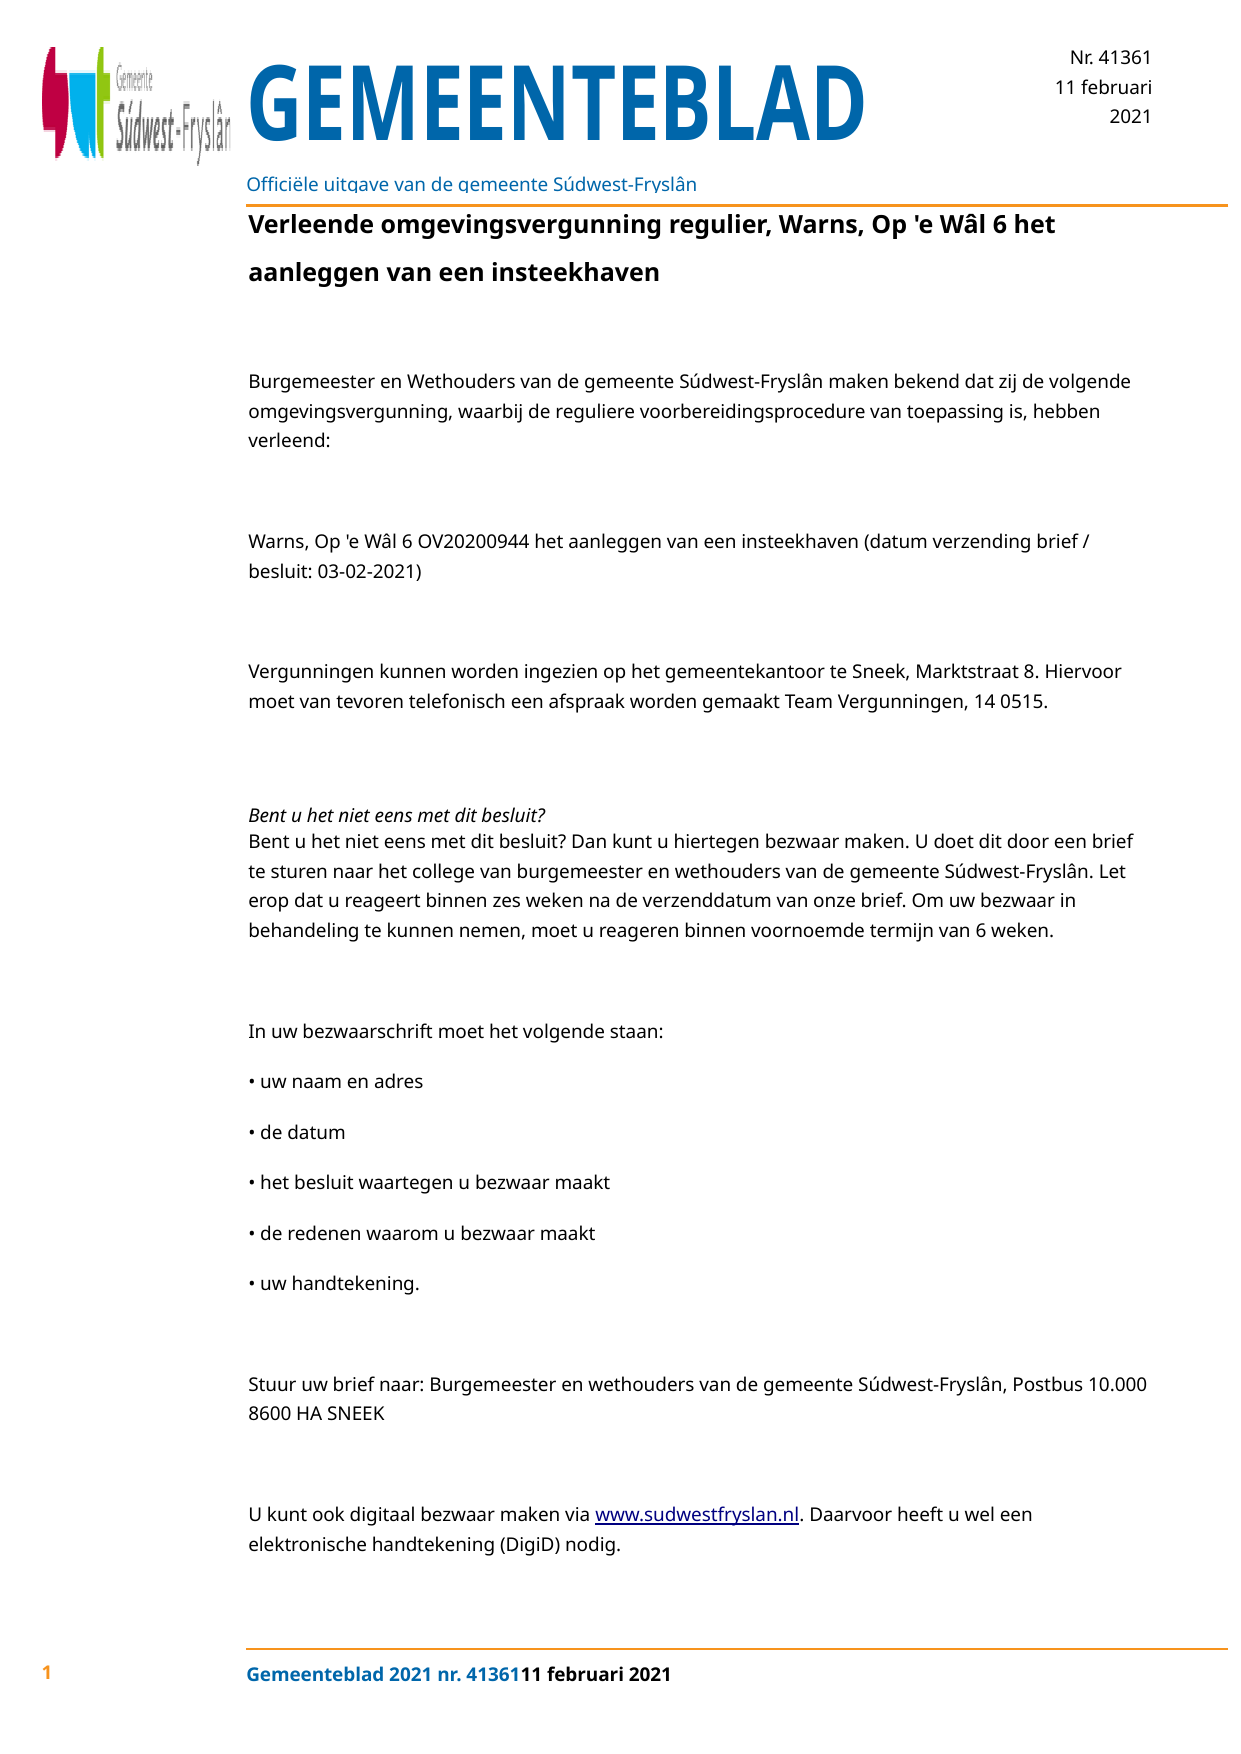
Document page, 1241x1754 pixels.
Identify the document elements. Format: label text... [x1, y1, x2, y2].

text • uw handtekening. [248, 1270, 1152, 1296]
text Warns, Op 'e Wâl 6 OV20200944 het aanleggen van een insteekhaven (datum verzending brief / besluit: 03-02-2021) [248, 528, 1152, 584]
picture [41, 47, 231, 172]
text Burgemeester en Wethouders van de gemeente Súdwest-Fryslân maken bekend dat zij de volgende omgevingsvergunning, waarbij de reguliere voorbereidingsprocedure van toepassing is, hebben verleend: [248, 368, 1152, 453]
text • de datum [248, 1119, 1152, 1144]
text Vergunningen kunnen worden ingezien op het gemeentekantoor te Sneek, Marktstraat 8. Hiervoor moet van tevoren telefonisch een afspraak worden gemaakt Team Vergunningen, 14 0515. [248, 659, 1152, 714]
text • uw naam en adres [248, 1068, 1152, 1094]
text Verleende omgevingsvergunning regulier, Warns, Op 'e Wâl 6 het aanleggen van een insteekhaven [248, 207, 1152, 288]
text Bent u het niet eens met dit besluit? Dan kunt u hiertegen bezwaar maken. U doet dit door een brief te sturen naar het college van burgemeester en wethouders van de gemeente Súdwest-Fryslân. Let erop dat u reageert binnen zes weken na de verzenddatum van onze brief. Om uw bezwaar in behandeling te kunnen nemen, moet u reageren binnen voornoemde termijn van 6 weken. [248, 828, 1152, 943]
text In uw bezwaarschrift moet het volgende staan: [248, 1018, 1152, 1044]
text U kunt ook digitaal bezwaar maken via www.sudwestfryslan.nl. Daarvoor heeft u wel een elektronische handtekening (DigiD) nodig. [248, 1501, 1152, 1557]
text Bent u het niet eens met dit besluit? [248, 803, 1152, 828]
text Stuur uw brief naar: Burgemeester en wethouders van de gemeente Súdwest-Fryslân, Postbus 10.000 8600 HA SNEEK [248, 1371, 1152, 1426]
text • de redenen waarom u bezwaar maakt [248, 1220, 1152, 1245]
text • het besluit waartegen u bezwaar maakt [248, 1169, 1152, 1195]
